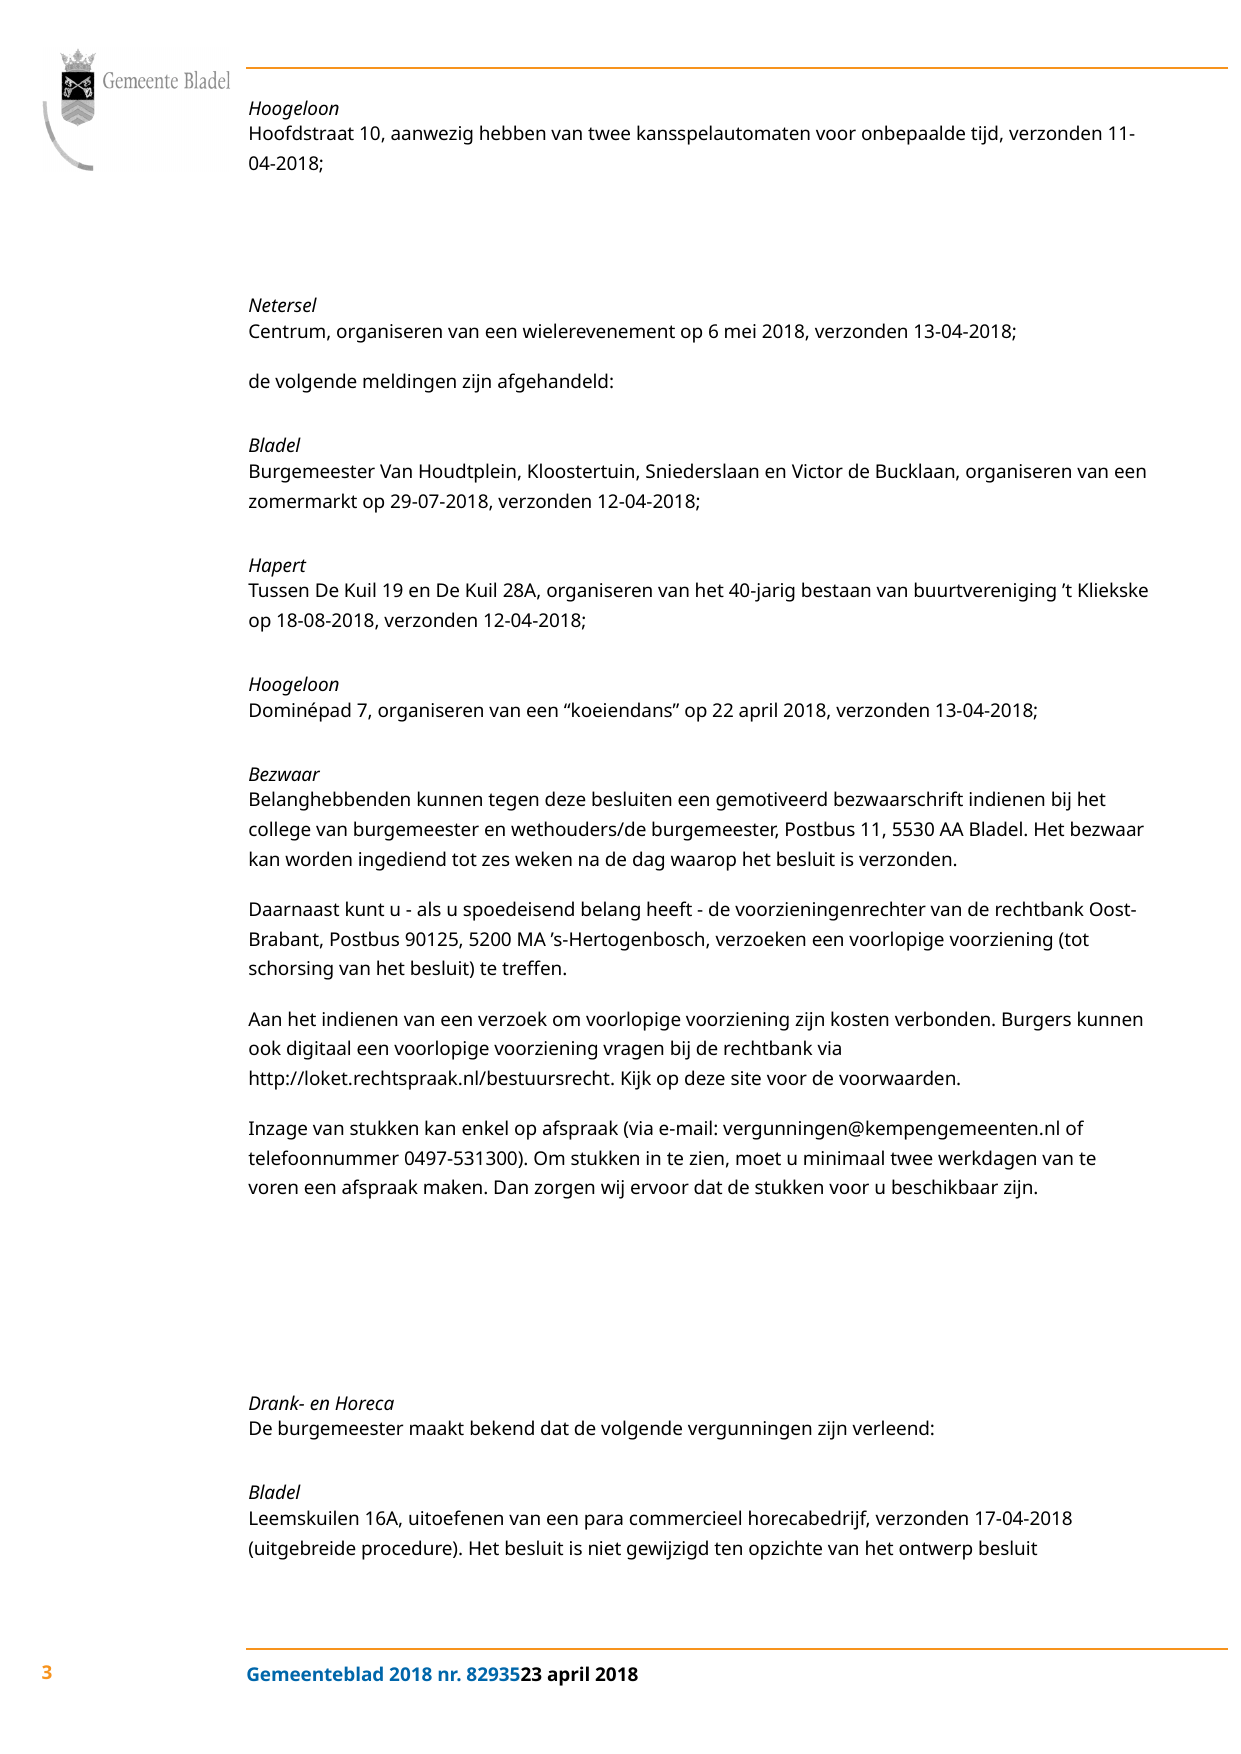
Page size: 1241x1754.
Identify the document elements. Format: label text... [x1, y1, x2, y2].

text Leemskuilen 16A, uitoefenen van een para commercieel horecabedrijf, verzonden 17-04-2018 (uitgebreide procedure). Het besluit is niet gewijzigd ten opzichte van het ontwerp besluit [248, 1505, 1152, 1561]
text Tussen De Kuil 19 en De Kuil 28A, organiseren van het 40-jarig bestaan van buurtvereniging ’t Kliekske op 18-08-2018, verzonden 12-04-2018; [248, 578, 1152, 633]
text Centrum, organiseren van een wielerevenement op 6 mei 2018, verzonden 13-04-2018; [248, 318, 1152, 344]
text Bladel [248, 1479, 1152, 1505]
picture [41, 47, 231, 172]
text Hoogeloon [248, 671, 1152, 697]
text Drank- en Horeca [248, 1390, 1152, 1416]
text Burgemeester Van Houdtplein, Kloostertuin, Sniederslaan en Victor de Bucklaan, organiseren van een zomermarkt op 29-07-2018, verzonden 12-04-2018; [248, 458, 1152, 514]
text Daarnaast kunt u - als u spoedeisend belang heeft - de voorzieningenrechter van de rechtbank Oost-Brabant, Postbus 90125, 5200 MA ’s-Hertogenbosch, verzoeken een voorlopige voorziening (tot schorsing van het besluit) te treffen. [248, 896, 1152, 981]
text Dominépad 7, organiseren van een “koeiendans” op 22 april 2018, verzonden 13-04-2018; [248, 697, 1152, 723]
text Netersel [248, 293, 1152, 318]
text De burgemeester maakt bekend dat de volgende vergunningen zijn verleend: [248, 1416, 1152, 1441]
text Hapert [248, 552, 1152, 578]
text Hoofdstraat 10, aanwezig hebben van twee kansspelautomaten voor onbepaalde tijd, verzonden 11-04-2018; [248, 121, 1152, 176]
text de volgende meldingen zijn afgehandeld: [248, 369, 1152, 394]
text Inzage van stukken kan enkel op afspraak (via e-mail: vergunningen@kempengemeenten.nl of telefoonnummer 0497-531300). Om stukken in te zien, moet u minimaal twee werkdagen van te voren een afspraak maken. Dan zorgen wij ervoor dat de stukken voor u beschikbaar zijn. [248, 1115, 1152, 1200]
text Bladel [248, 433, 1152, 458]
text Belanghebbenden kunnen tegen deze besluiten een gemotiveerd bezwaarschrift indienen bij het college van burgemeester en wethouders/de burgemeester, Postbus 11, 5530 AA Bladel. Het bezwaar kan worden ingediend tot zes weken na de dag waarop het besluit is verzonden. [248, 787, 1152, 872]
text Aan het indienen van een verzoek om voorlopige voorziening zijn kosten verbonden. Burgers kunnen ook digitaal een voorlopige voorziening vragen bij de rechtbank via http://loket.rechtspraak.nl/bestuursrecht. Kijk op deze site voor de voorwaarden. [248, 1006, 1152, 1091]
text Hoogeloon [248, 95, 1152, 121]
text Bezwaar [248, 761, 1152, 787]
